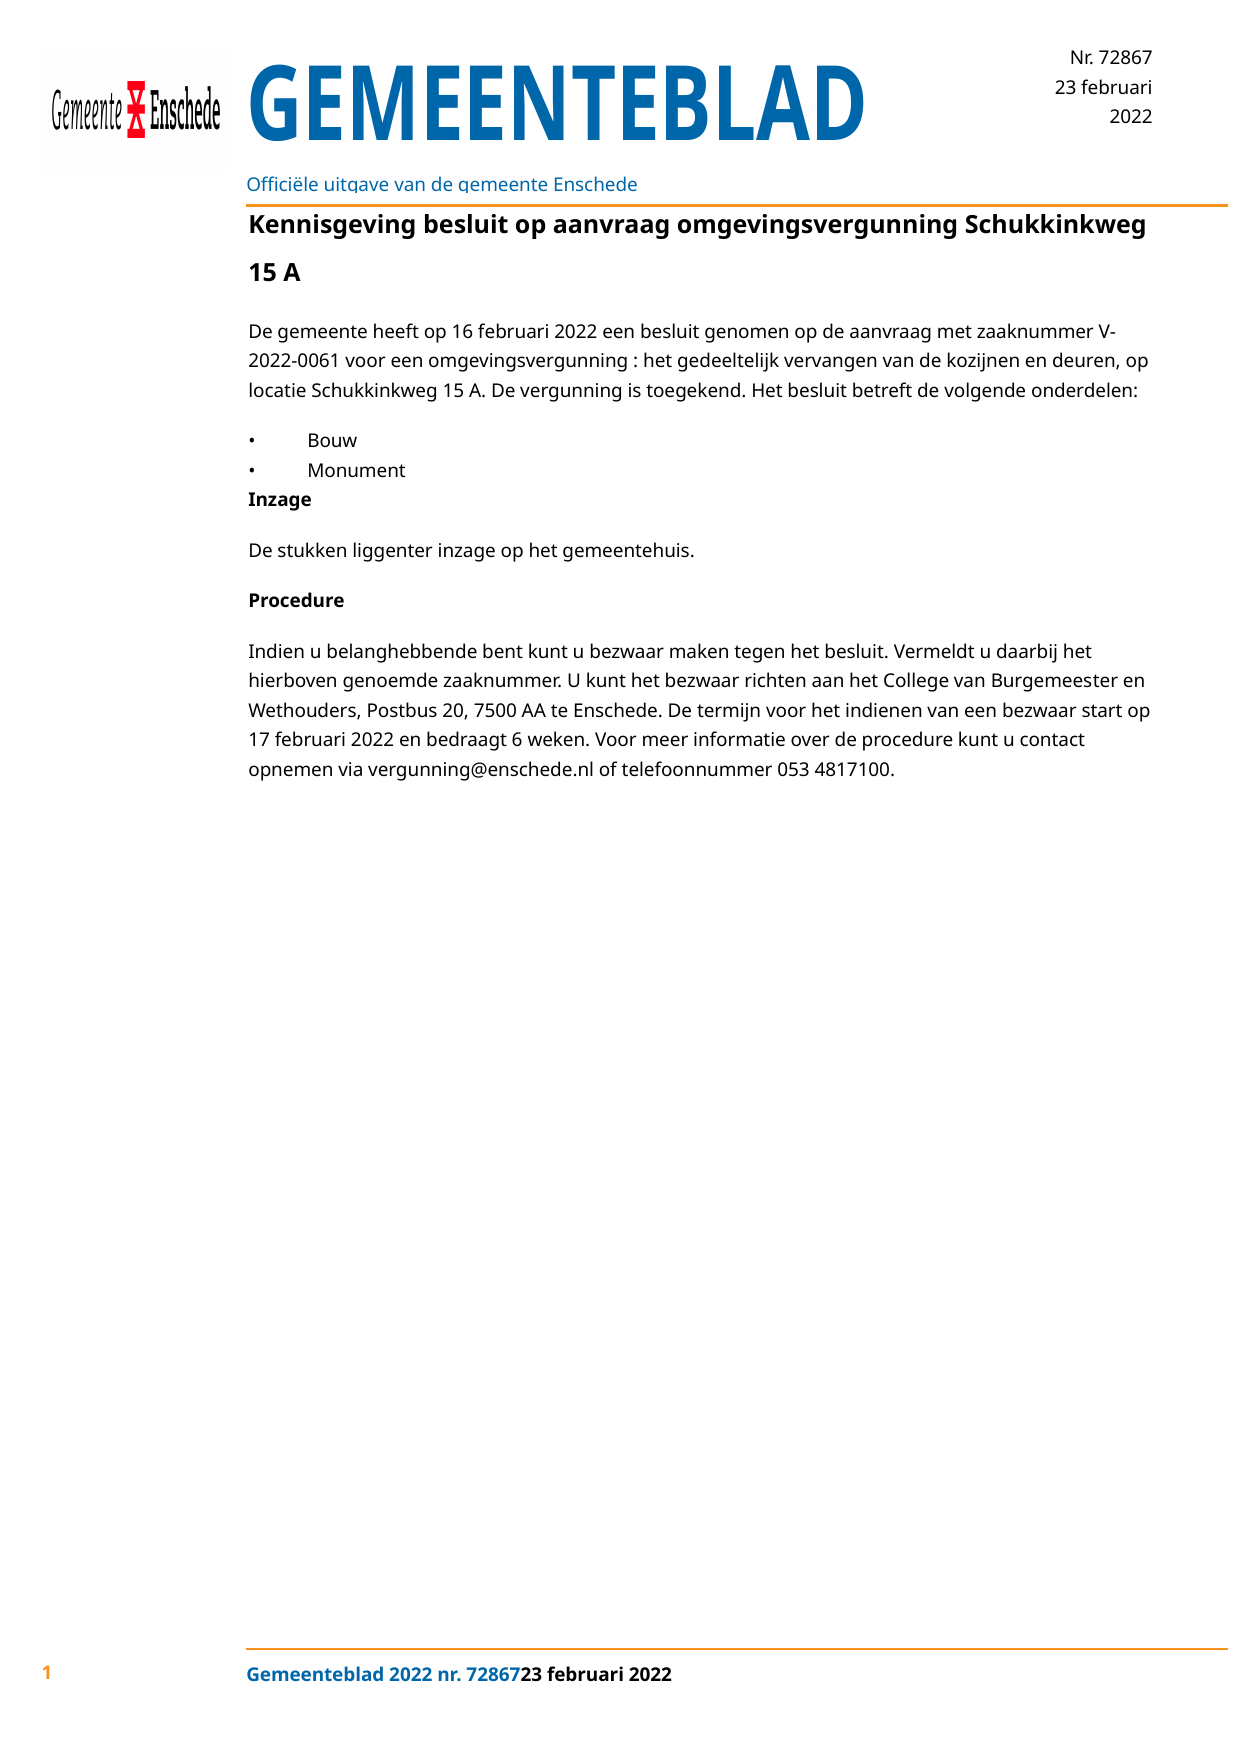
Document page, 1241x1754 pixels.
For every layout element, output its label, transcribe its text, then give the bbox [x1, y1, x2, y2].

list Monument [248, 457, 1152, 483]
text De gemeente heeft op 16 februari 2022 een besluit genomen op de aanvraag met zaaknummer V-2022-0061 voor een omgevingsvergunning : het gedeeltelijk vervangen van de kozijnen en deuren, op locatie Schukkinkweg 15 A. De vergunning is toegekend. Het besluit betreft de volgende onderdelen: [248, 318, 1152, 403]
text De stukken liggenter inzage op het gemeentehuis. [248, 537, 1152, 563]
text Indien u belanghebbende bent kunt u bezwaar maken tegen het besluit. Vermeldt u daarbij het hierboven genoemde zaaknummer. U kunt het bezwaar richten aan het College van Burgemees­ter en Wethouders, Postbus 20, 7500 AA te Enschede. De termijn voor het indienen van een bezwaar start op 17 februari 2022 en bedraagt 6 weken. Voor meer informatie over de procedure kunt u contact opnemen via vergunning@enschede.nl of telefoonnummer 053 4817100. [248, 638, 1152, 782]
text Inzage [248, 487, 1152, 512]
text Procedure [248, 587, 1152, 613]
picture [41, 47, 231, 172]
text Kennisgeving besluit op aanvraag omgevingsvergunning Schukkinkweg 15 A [248, 207, 1152, 288]
list Bouw [248, 427, 1152, 453]
